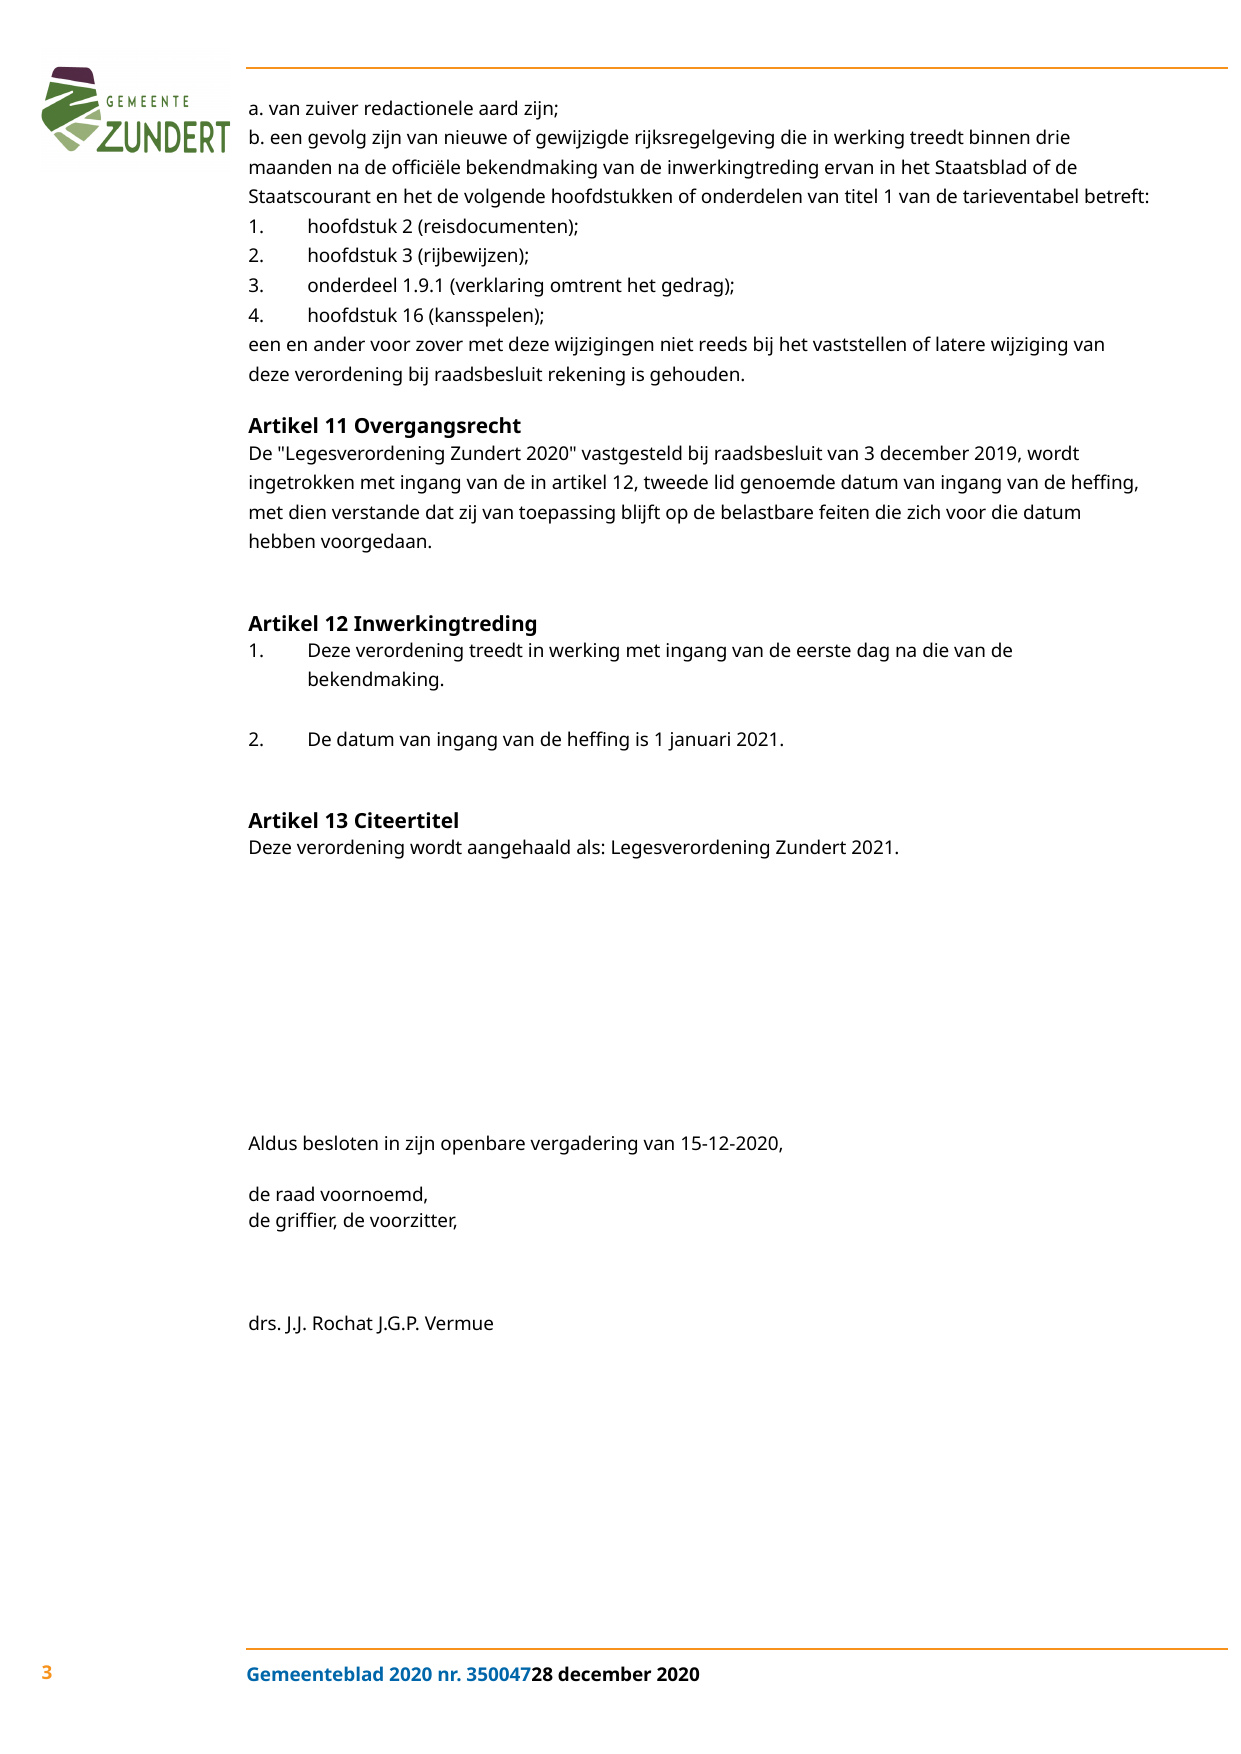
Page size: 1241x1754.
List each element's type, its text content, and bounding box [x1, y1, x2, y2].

list hoofdstuk 2 (reisdocumenten); [248, 213, 1152, 239]
text a. van zuiver redactionele aard zijn; [248, 95, 1152, 121]
list Deze verordening treedt in werking met ingang van de eerste dag na die van de bekendmaking. [248, 637, 1152, 692]
list onderdeel 1.9.1 (verklaring omtrent het gedrag); [248, 272, 1152, 298]
text Deze verordening wordt aangehaald als: Legesverordening Zundert 2021. [248, 834, 1152, 860]
text de griffier, de voorzitter, [248, 1207, 1152, 1233]
text De "Legesverordening Zundert 2020" vastgesteld bij raadsbesluit van 3 december 2019, wordt ingetrokken met ingang van de in artikel 12, tweede lid genoemde datum van ingang van de heffing, met dien verstande dat zij van toepassing blijft op de belastbare feiten die zich voor die datum hebben voorgedaan. [248, 440, 1152, 554]
text Artikel 11 Overgangsrecht [248, 411, 1152, 440]
text Artikel 12 Inwerkingtreding [248, 609, 1152, 637]
picture [41, 47, 231, 172]
text Aldus besloten in zijn openbare vergadering van 15-12-2020, [248, 1130, 1152, 1156]
list hoofdstuk 3 (rijbewijzen); [248, 243, 1152, 268]
list De datum van ingang van de heffing is 1 januari 2021. [248, 726, 1152, 752]
text Artikel 13 Citeertitel [248, 806, 1152, 834]
list hoofdstuk 16 (kansspelen); [248, 302, 1152, 328]
text drs. J.J. Rochat J.G.P. Vermue [248, 1310, 1152, 1336]
text de raad voornoemd, [248, 1182, 1152, 1207]
text een en ander voor zover met deze wijzigingen niet reeds bij het vaststellen of latere wijziging van deze verordening bij raadsbesluit rekening is gehouden. [248, 331, 1152, 387]
text b. een gevolg zijn van nieuwe of gewijzigde rijksregelgeving die in werking treedt binnen drie maanden na de officiële bekendmaking van de inwerkingtreding ervan in het Staatsblad of de Staatscourant en het de volgende hoofdstukken of onderdelen van titel 1 van de tarieventabel betreft: [248, 124, 1152, 209]
